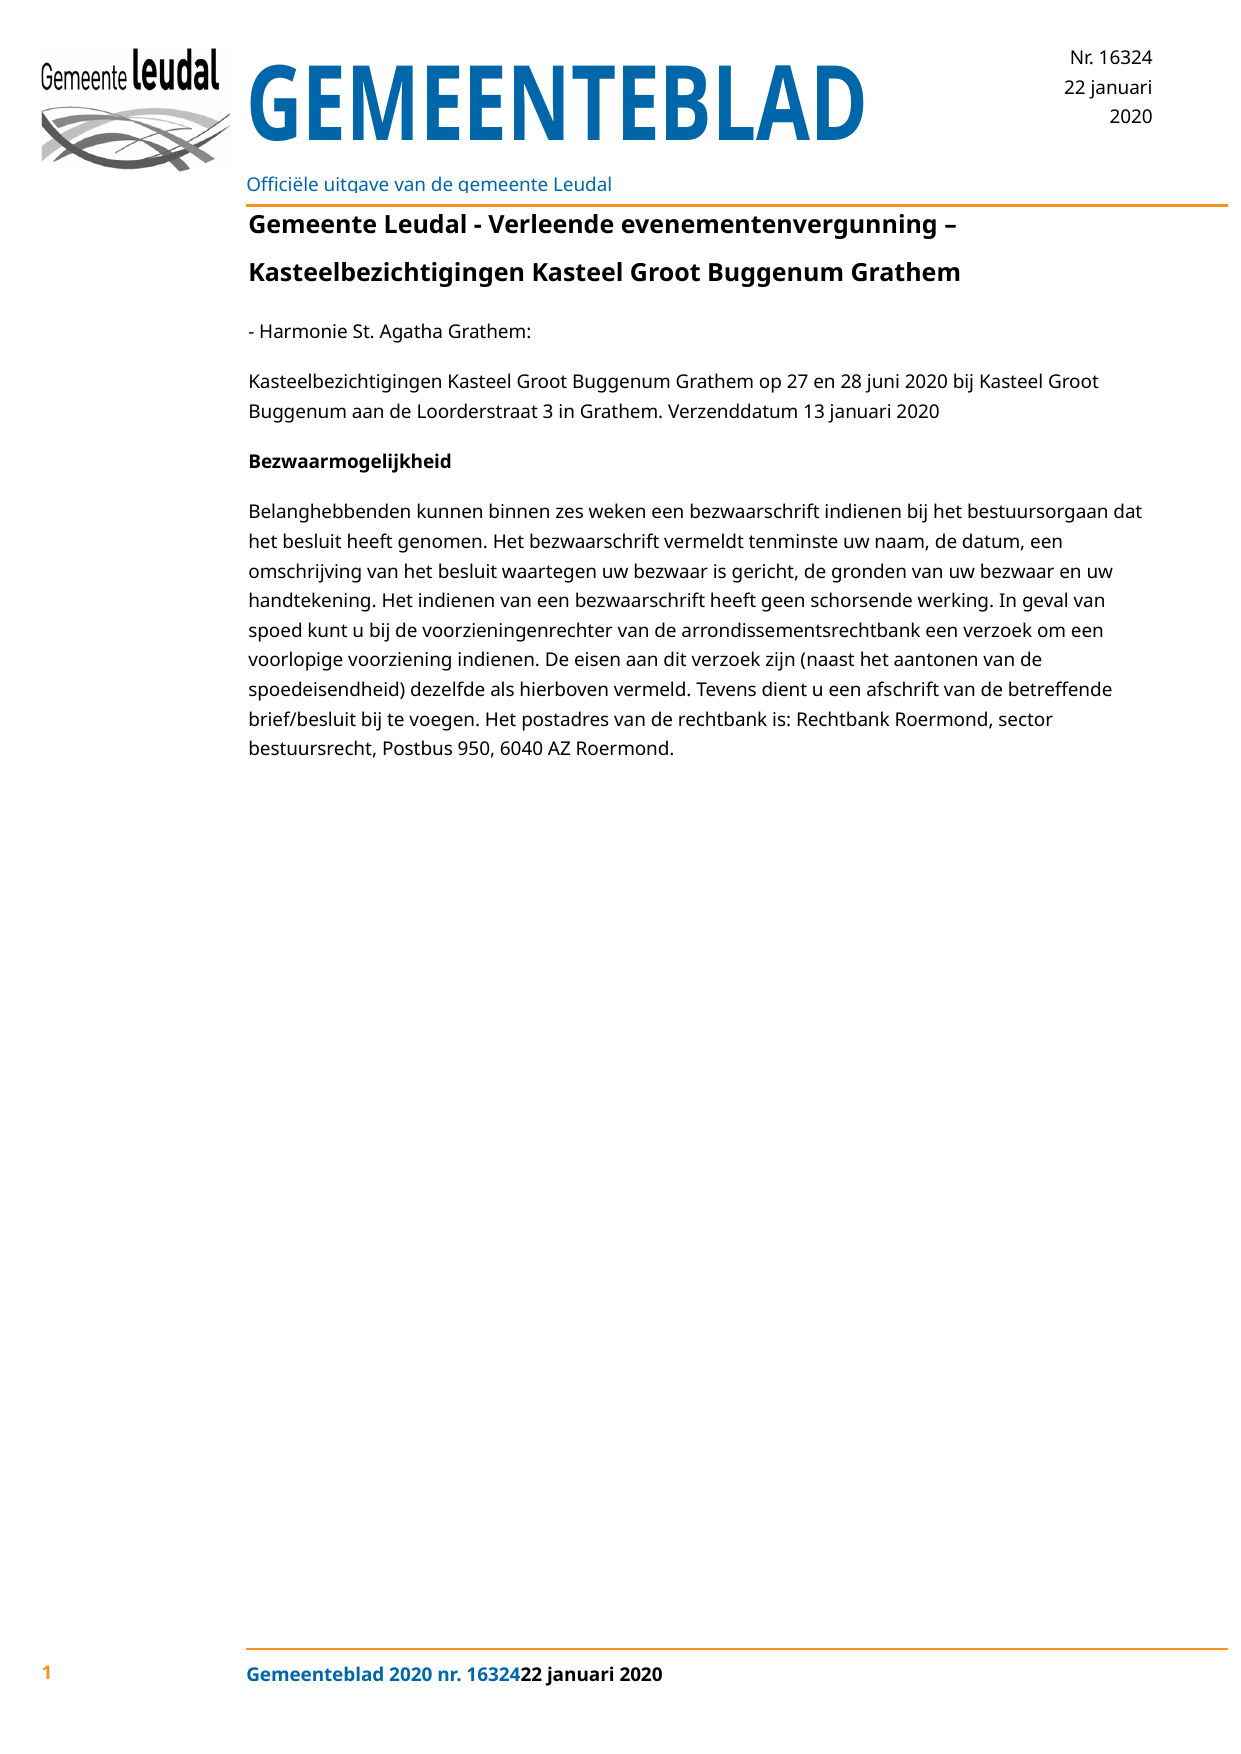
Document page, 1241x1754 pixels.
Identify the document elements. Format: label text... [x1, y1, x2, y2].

picture [41, 47, 231, 172]
text Belanghebbenden kunnen binnen zes weken een bezwaarschrift indienen bij het bestuursorgaan dat het besluit heeft genomen. Het bezwaarschrift vermeldt tenminste uw naam, de datum, een omschrijving van het besluit waartegen uw bezwaar is gericht, de gronden van uw bezwaar en uw handtekening. Het indienen van een bezwaarschrift heeft geen schorsende werking. In geval van spoed kunt u bij de voorzieningenrechter van de arrondissementsrechtbank een verzoek om een voorlopige voorziening indienen. De eisen aan dit verzoek zijn (naast het aantonen van de spoedeisendheid) dezelfde als hierboven vermeld. Tevens dient u een afschrift van de betreffende brief/besluit bij te voegen. Het postadres van de rechtbank is: Rechtbank Roermond, sector bestuursrecht, Postbus 950, 6040 AZ Roermond. [248, 499, 1152, 761]
text Bezwaarmogelijkheid [248, 448, 1152, 474]
text Gemeente Leudal - Verleende evenementenvergunning – Kasteelbezichtigingen Kasteel Groot Buggenum Grathem [248, 207, 1152, 288]
text Kasteelbezichtigingen Kasteel Groot Buggenum Grathem op 27 en 28 juni 2020 bij Kasteel Groot Buggenum aan de Loorderstraat 3 in Grathem. Verzenddatum 13 januari 2020 [248, 368, 1152, 424]
text - Harmonie St. Agatha Grathem: [248, 318, 1152, 344]
